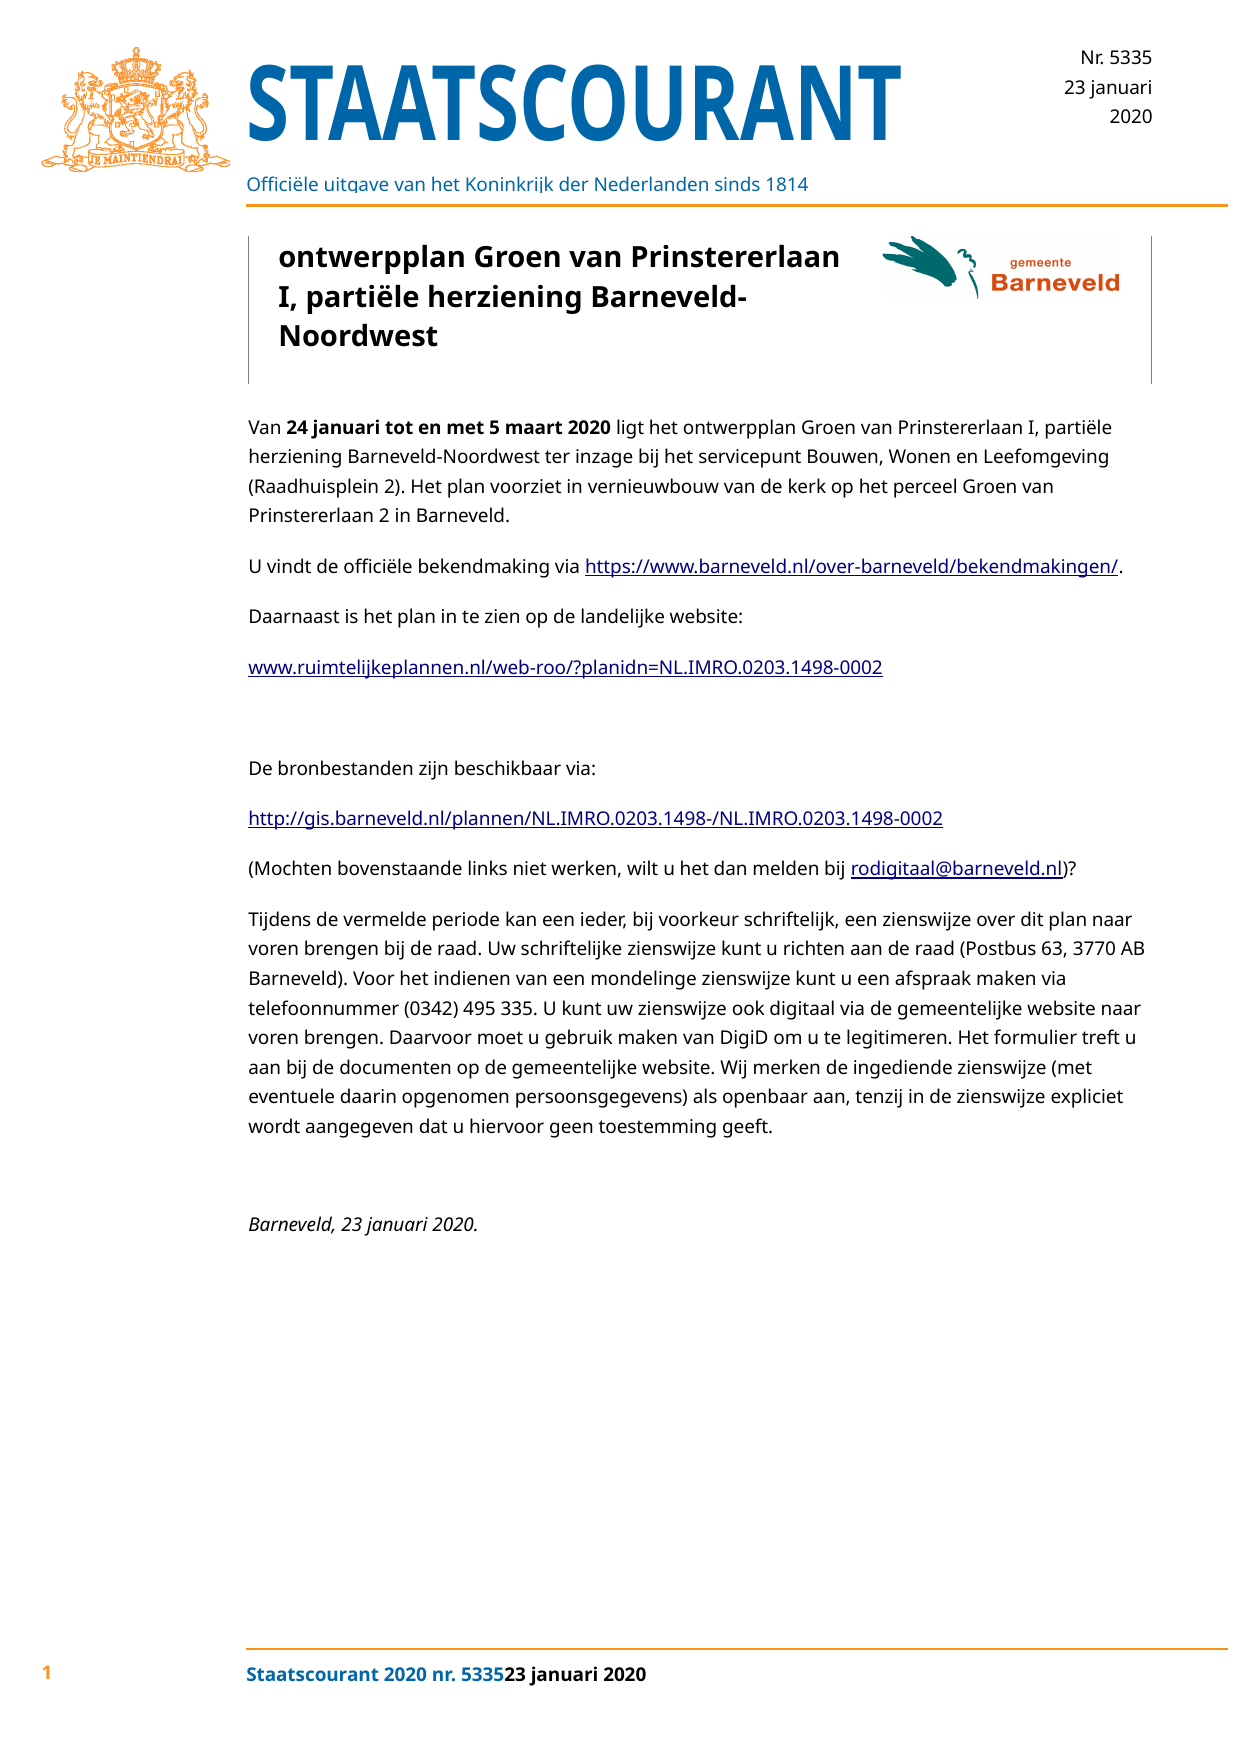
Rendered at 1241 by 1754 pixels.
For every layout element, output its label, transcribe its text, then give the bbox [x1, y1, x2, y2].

picture [882, 236, 1119, 299]
text www.ruimtelijkeplannen.nl/web-roo/?planidn=NL.IMRO.0203.1498-0002 [248, 654, 1152, 680]
table_header [850, 236, 1151, 384]
text Daarnaast is het plan in te zien op de landelijke website: [248, 603, 1152, 629]
text (Mochten bovenstaande links niet werken, wilt u het dan melden bij rodigitaal@barneveld.nl)? [248, 856, 1152, 881]
text Tijdens de vermelde periode kan een ieder, bij voorkeur schriftelijk, een zienswijze over dit plan naar voren brengen bij de raad. Uw schriftelijke zienswijze kunt u richten aan de raad (Postbus 63, 3770 AB Barneveld). Voor het indienen van een mondelinge zienswijze kunt u een afspraak maken via telefoonnummer (0342) 495 335. U kunt uw zienswijze ook digitaal via de gemeentelijke website naar voren brengen. Daarvoor moet u gebruik maken van DigiD om u te legitimeren. Het formulier treft u aan bij de documenten op de gemeentelijke website. Wij merken de ingediende zienswijze (met eventuele daarin opgenomen persoonsgegevens) als openbaar aan, tenzij in de zienswijze expliciet wordt aangegeven dat u hiervoor geen toestemming geeft. [248, 906, 1152, 1139]
picture [41, 47, 231, 172]
text De bronbestanden zijn beschikbaar via: [248, 755, 1152, 781]
text Van 24 januari tot en met 5 maart 2020 ligt het ontwerpplan Groen van Prinstererlaan I, partiële herziening Barneveld-Noordwest ter inzage bij het servicepunt Bouwen, Wonen en Leefomgeving (Raadhuisplein 2). Het plan voorziet in vernieuwbouw van de kerk op het perceel Groen van Prinstererlaan 2 in Barneveld. [248, 414, 1152, 528]
text http://gis.barneveld.nl/plannen/NL.IMRO.0203.1498-/NL.IMRO.0203.1498-0002 [248, 805, 1152, 831]
text Barneveld, 23 januari 2020. [248, 1211, 1152, 1237]
table_header ontwerpplan Groen van Prinstererlaan I, partiële herziening Barneveld-Noordwest [249, 236, 850, 384]
text U vindt de officiële bekendmaking via https://www.barneveld.nl/over-barneveld/bekendmakingen/. [248, 553, 1152, 579]
